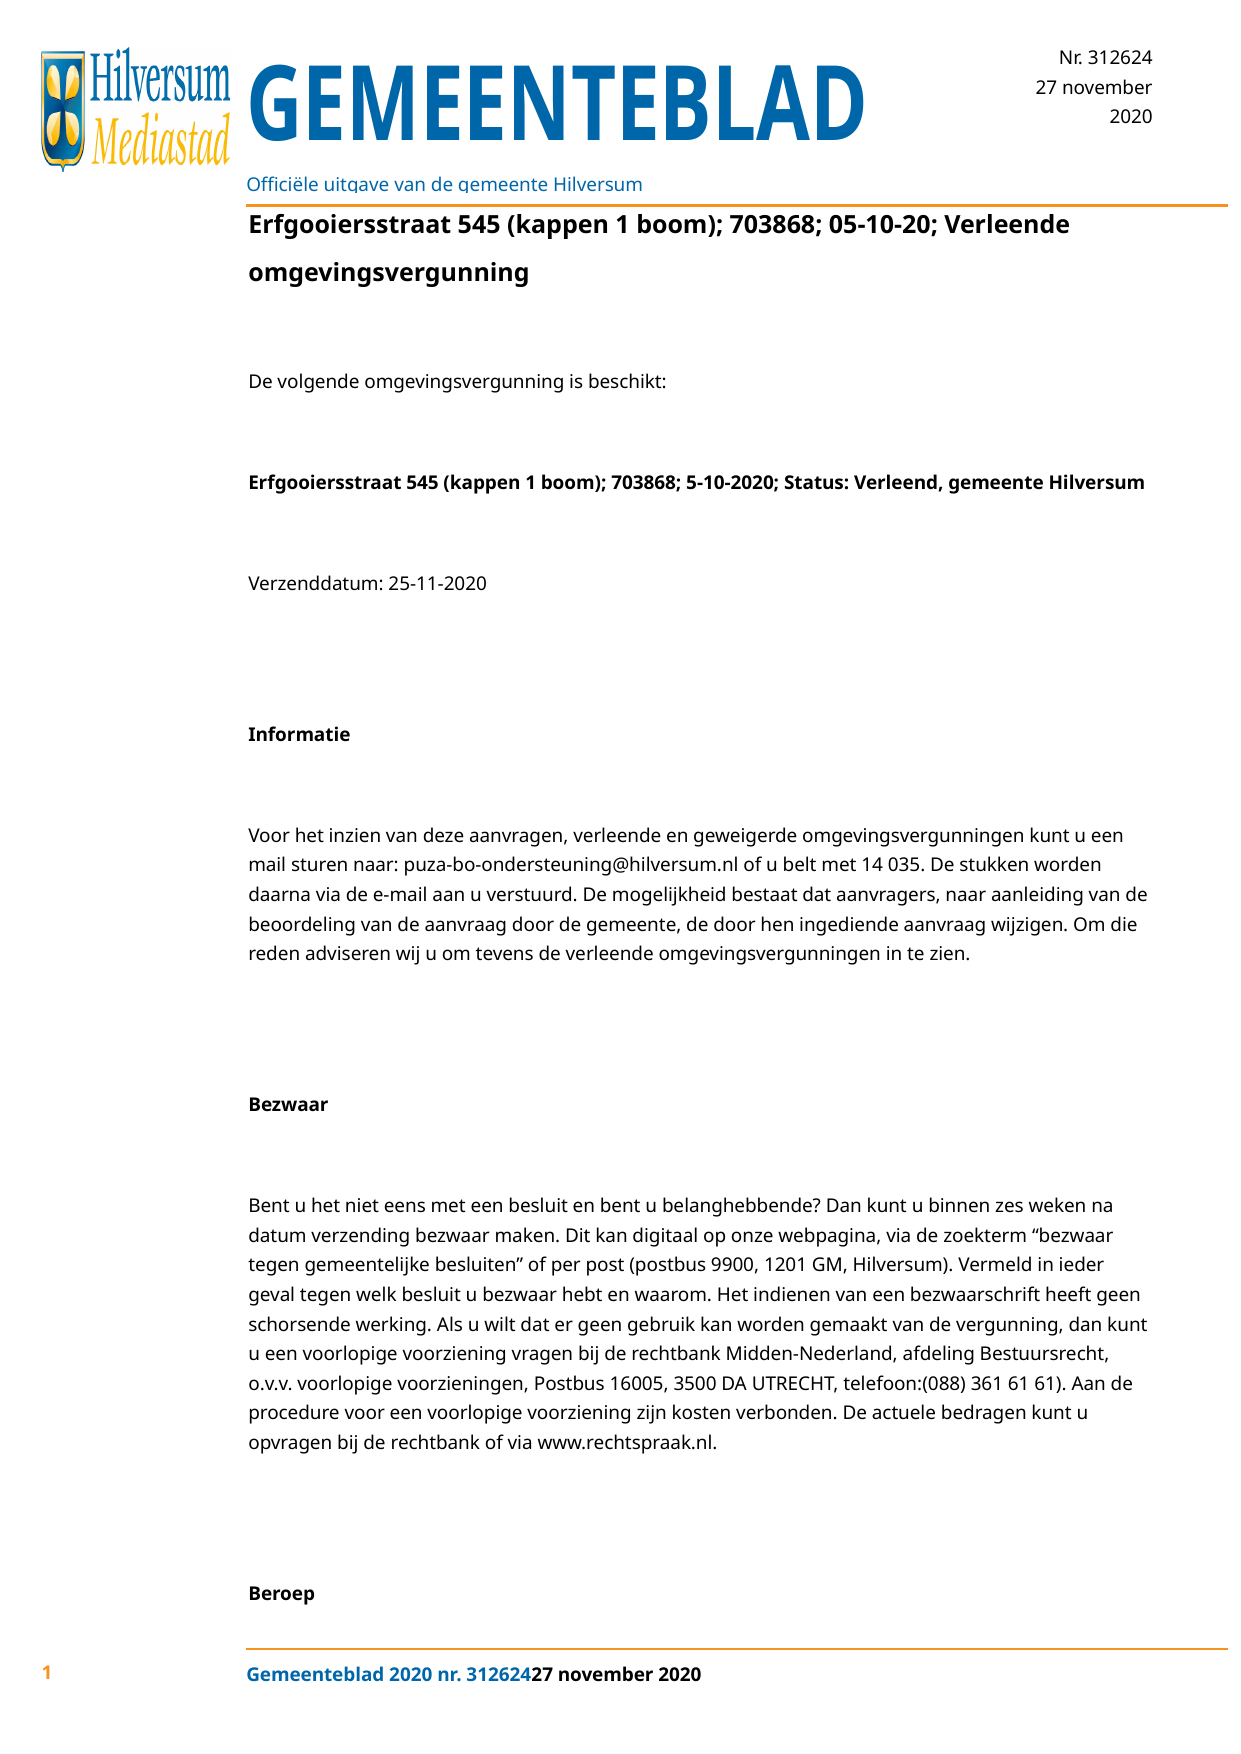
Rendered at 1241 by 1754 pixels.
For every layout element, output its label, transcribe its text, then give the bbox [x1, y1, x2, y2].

picture [41, 47, 231, 172]
text Verzenddatum: 25-11-2020 [248, 570, 1152, 596]
text Beroep [248, 1580, 1152, 1606]
text Voor het inzien van deze aanvragen, verleende en geweigerde omgevingsvergunningen kunt u een mail sturen naar: puza-bo-ondersteuning@hilversum.nl of u belt met 14 035. De stukken worden daarna via de e-mail aan u verstuurd. De mogelijkheid bestaat dat aanvragers, naar aanleiding van de beoordeling van de aanvraag door de gemeente, de door hen ingediende aanvraag wijzigen. Om die reden adviseren wij u om tevens de verleende omgevingsvergunningen in te zien. [248, 822, 1152, 966]
text Bezwaar [248, 1092, 1152, 1117]
text Bent u het niet eens met een besluit en bent u belanghebbende? Dan kunt u binnen zes weken na datum verzending bezwaar maken. Dit kan digitaal op onze webpagina, via de zoekterm “bezwaar tegen gemeentelijke besluiten” of per post (postbus 9900, 1201 GM, Hilversum). Vermeld in ieder geval tegen welk besluit u bezwaar hebt en waarom. Het indienen van een bezwaarschrift heeft geen schorsende werking. Als u wilt dat er geen gebruik kan worden gemaakt van de vergunning, dan kunt u een voorlopige voorziening vragen bij de rechtbank Midden-Nederland, afdeling Bestuursrecht, o.v.v. voorlopige voorzieningen, Postbus 16005, 3500 DA UTRECHT, telefoon:(088) 361 61 61). Aan de procedure voor een voorlopige voorziening zijn kosten verbonden. De actuele bedragen kunt u opvragen bij de rechtbank of via www.rechtspraak.nl. [248, 1192, 1152, 1455]
text Erfgooiersstraat 545 (kappen 1 boom); 703868; 05-10-20; Verleende omgevingsvergunning [248, 207, 1152, 288]
text De volgende omgevingsvergunning is beschikt: [248, 368, 1152, 394]
text Erfgooiersstraat 545 (kappen 1 boom); 703868; 5-10-2020; Status: Verleend, gemeente Hilversum [248, 469, 1152, 495]
text Informatie [248, 721, 1152, 747]
